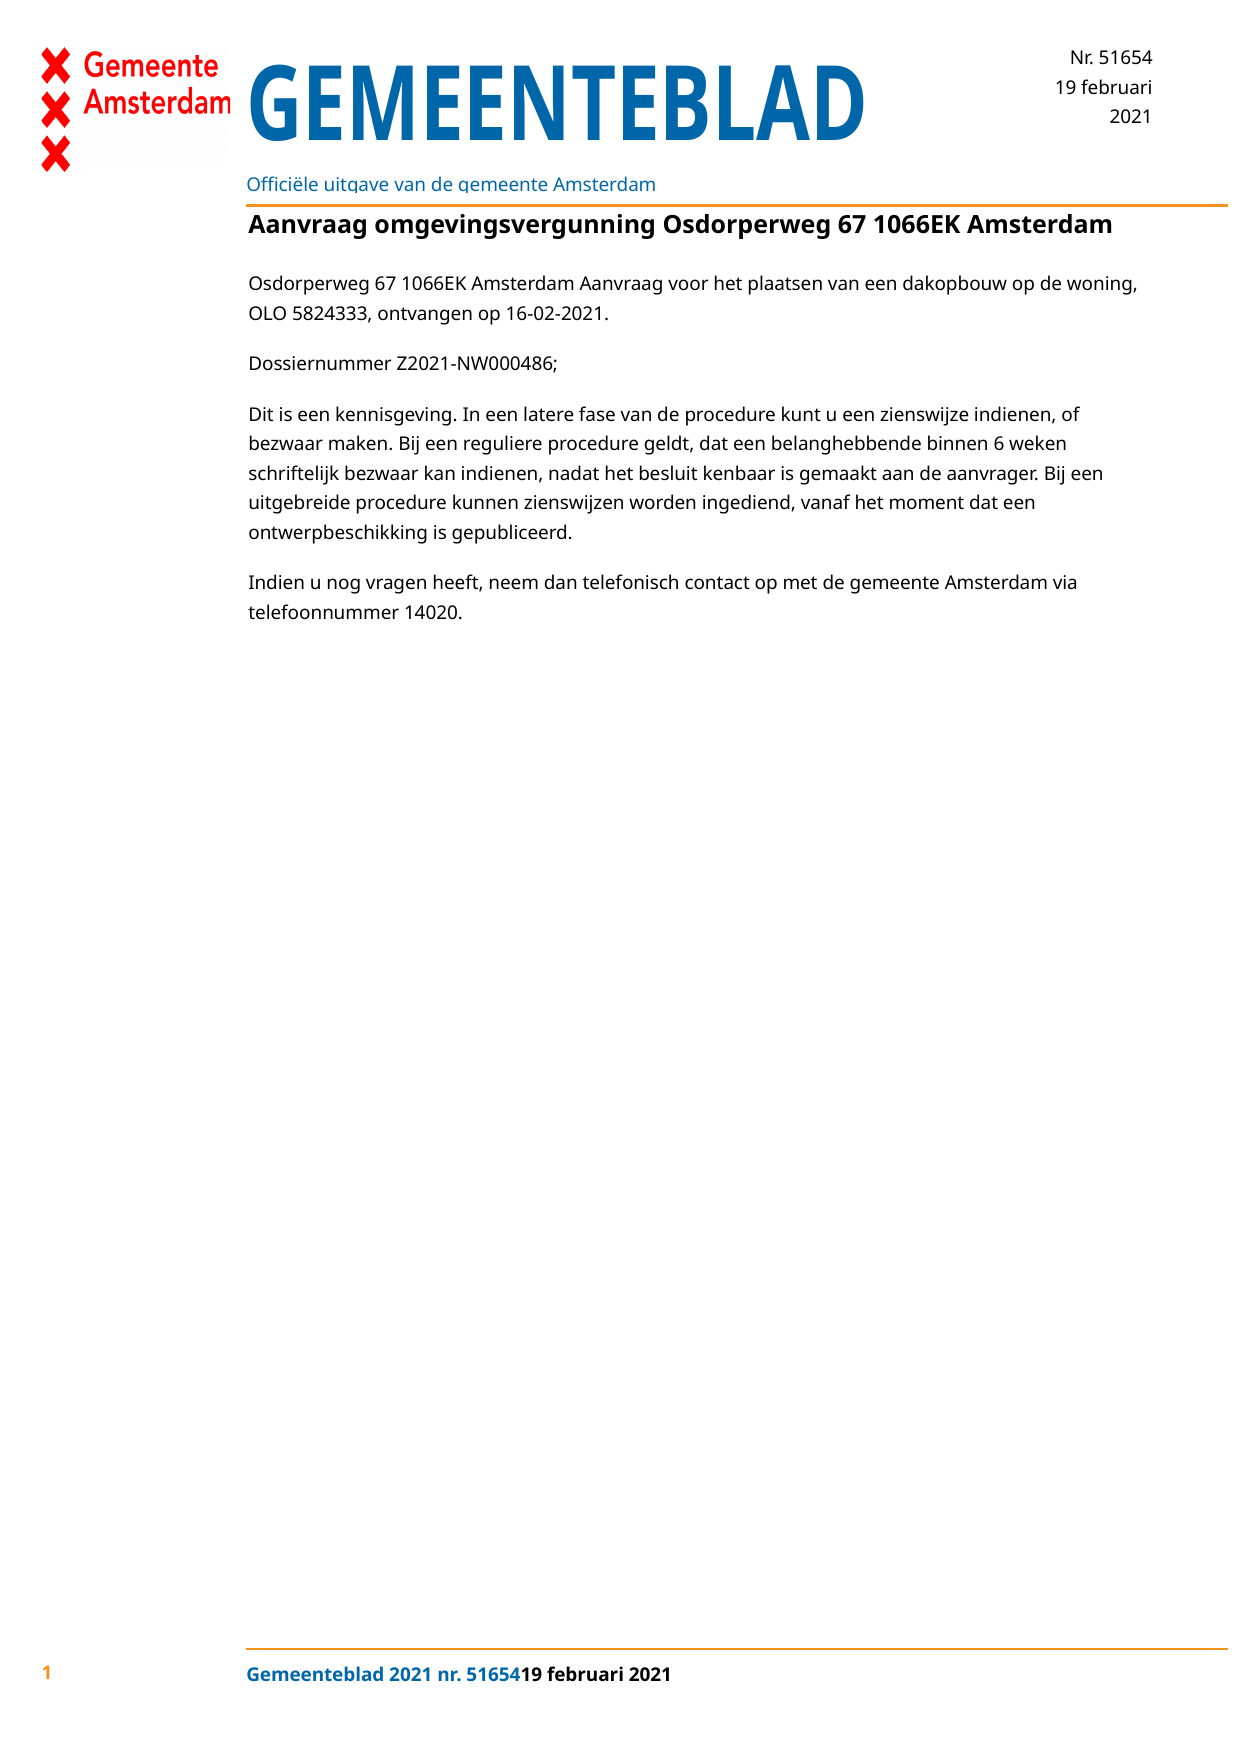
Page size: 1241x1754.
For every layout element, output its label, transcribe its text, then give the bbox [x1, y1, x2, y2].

text Indien u nog vragen heeft, neem dan telefonisch contact op met de gemeente Amsterdam via telefoonnummer 14020. [248, 569, 1152, 625]
text Osdorperweg 67 1066EK Amsterdam Aanvraag voor het plaatsen van een dakopbouw op de woning, OLO 5824333, ontvangen op 16-02-2021. [248, 270, 1152, 326]
text Aanvraag omgevingsvergunning Osdorperweg 67 1066EK Amsterdam [248, 207, 1152, 241]
text Dit is een kennisgeving. In een latere fase van de procedure kunt u een zienswijze indienen, of bezwaar maken. Bij een reguliere procedure geldt, dat een belanghebbende binnen 6 weken schriftelijk bezwaar kan indienen, nadat het besluit kenbaar is gemaakt aan de aanvrager. Bij een uitgebreide procedure kunnen zienswijzen worden ingediend, vanaf het moment dat een ontwerpbeschikking is gepubliceerd. [248, 401, 1152, 545]
picture [41, 47, 231, 172]
text Dossiernummer Z2021-NW000486; [248, 350, 1152, 376]
